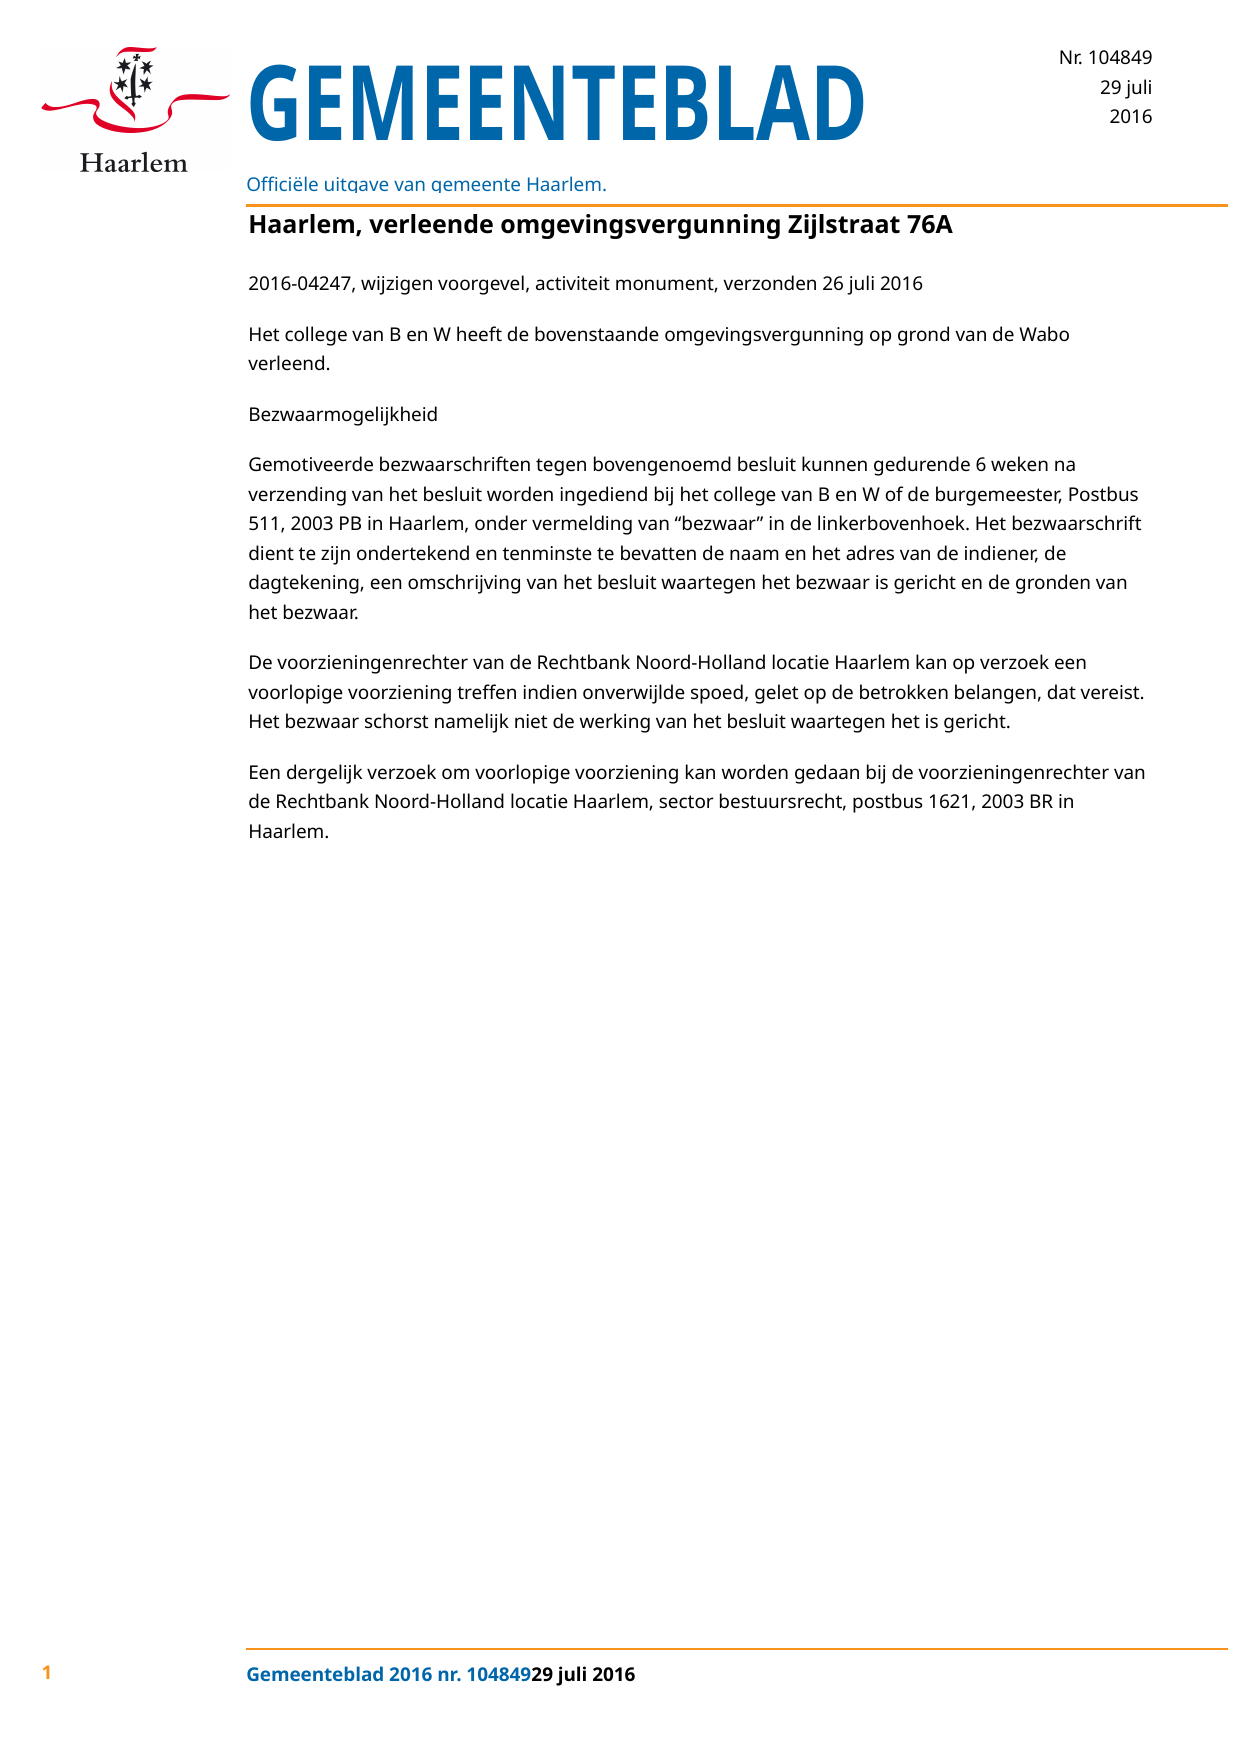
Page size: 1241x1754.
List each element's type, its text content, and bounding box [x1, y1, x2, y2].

picture [41, 47, 231, 172]
text Gemotiveerde bezwaarschriften tegen bovengenoemd besluit kunnen gedurende 6 weken na verzending van het besluit worden ingediend bij het college van B en W of de burgemeester, Postbus 511, 2003 PB in Haarlem, onder vermelding van “bezwaar” in de linkerbovenhoek. Het bezwaarschrift dient te zijn ondertekend en tenminste te bevatten de naam en het adres van de indiener, de dagtekening, een omschrijving van het besluit waartegen het bezwaar is gericht en de gronden van het bezwaar. [248, 451, 1152, 625]
text Het college van B en W heeft de bovenstaande omgevingsvergunning op grond van de Wabo verleend. [248, 321, 1152, 376]
text Een dergelijk verzoek om voorlopige voorziening kan worden gedaan bij de voorzieningenrechter van de Rechtbank Noord-Holland locatie Haarlem, sector bestuursrecht, postbus 1621, 2003 BR in Haarlem. [248, 759, 1152, 844]
text Haarlem, verleende omgevingsvergunning Zijlstraat 76A [248, 207, 1152, 241]
text 2016-04247, wijzigen voorgevel, activiteit monument, verzonden 26 juli 2016 [248, 270, 1152, 296]
text De voorzieningenrechter van de Rechtbank Noord-Holland locatie Haarlem kan op verzoek een voorlopige voorziening treffen indien onverwijlde spoed, gelet op de betrokken belangen, dat vereist. Het bezwaar schorst namelijk niet de werking van het besluit waartegen het is gericht. [248, 649, 1152, 734]
text Bezwaarmogelijkheid [248, 401, 1152, 426]
